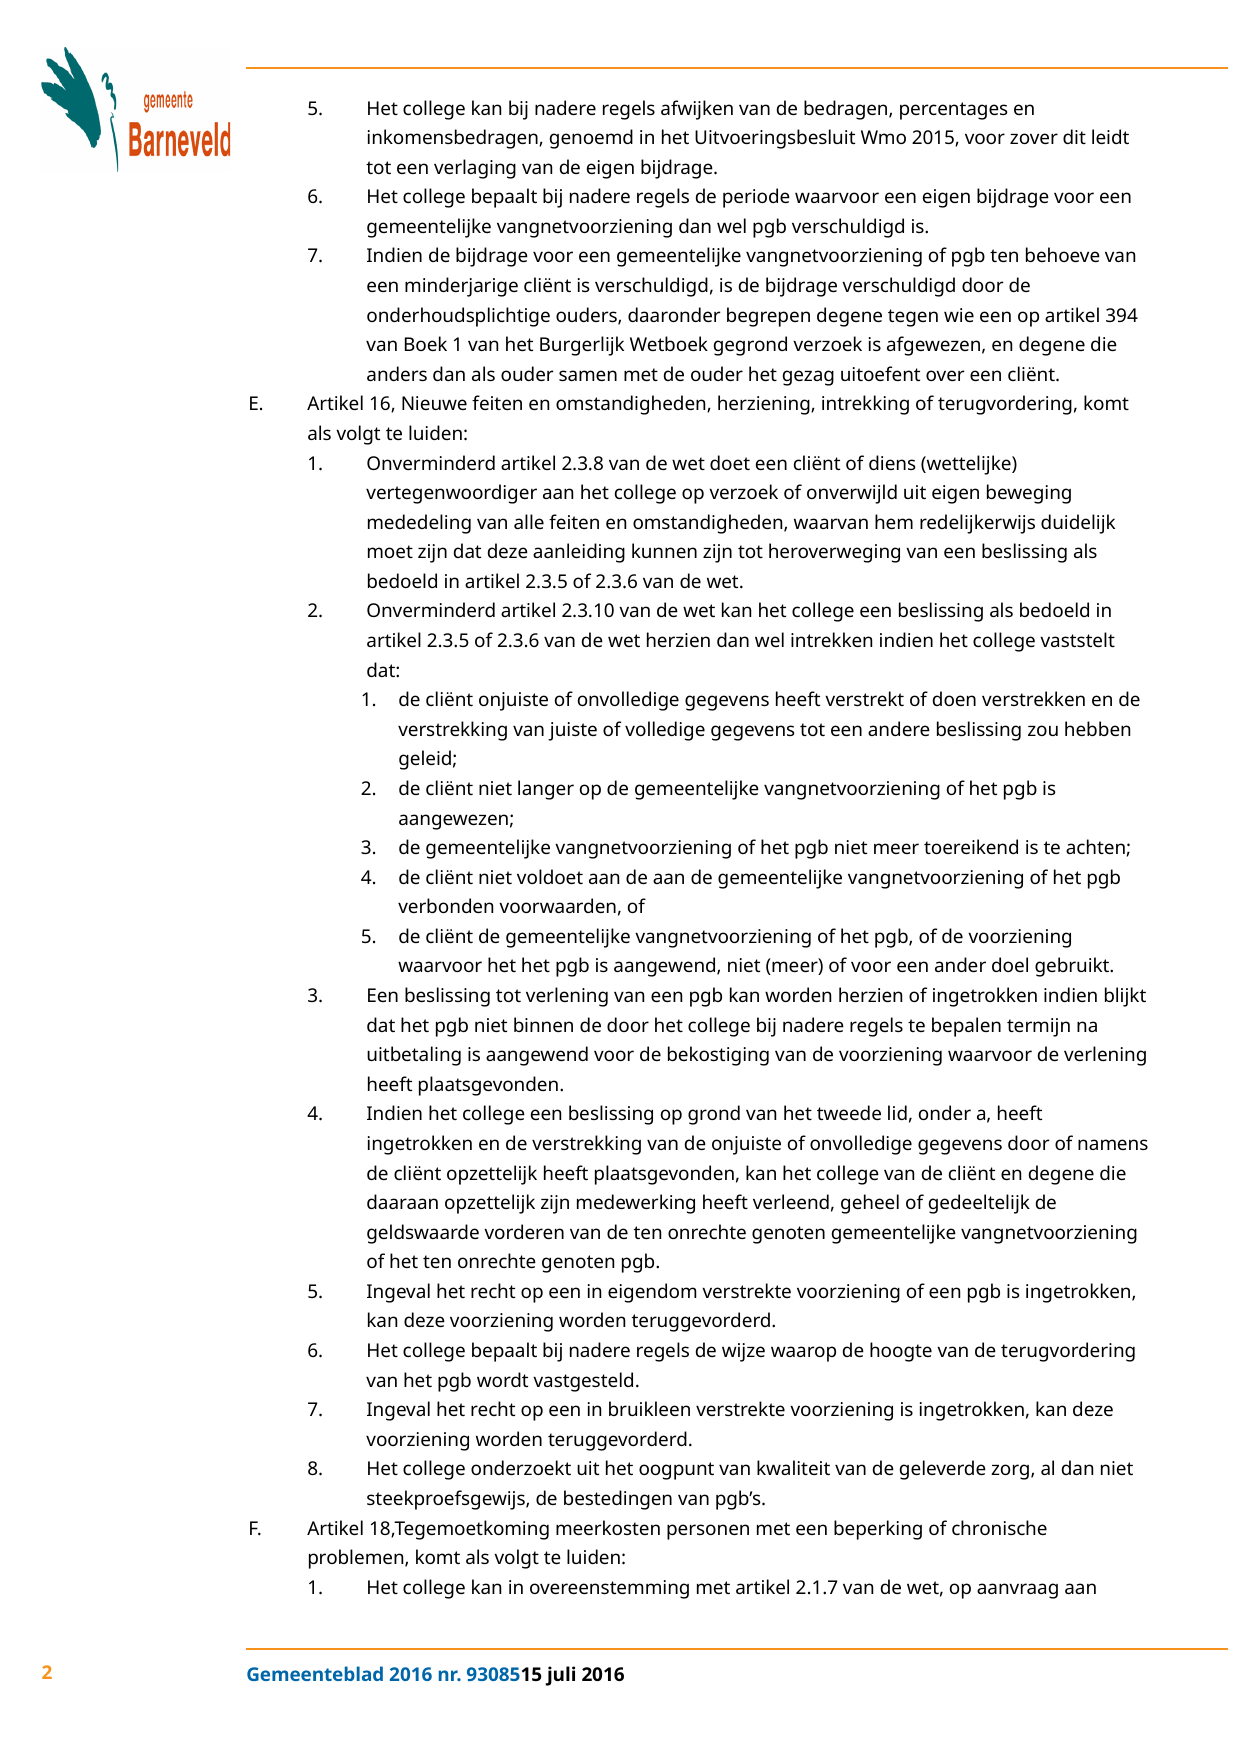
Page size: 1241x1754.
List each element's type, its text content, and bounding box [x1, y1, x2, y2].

list Het college onderzoekt uit het oogpunt van kwaliteit van de geleverde zorg, al dan niet steekproefsgewijs, de bestedingen van pgb’s. [307, 1456, 1152, 1511]
picture [41, 47, 231, 172]
list de cliënt onjuiste of onvolledige gegevens heeft verstrekt of doen verstrekken en de verstrekking van juiste of volledige gegevens tot een andere beslissing zou hebben geleid; [361, 686, 1152, 771]
list Het college kan in overeenstemming met artikel 2.1.7 van de wet, op aanvraag aan [307, 1574, 1152, 1600]
list Onverminderd artikel 2.3.10 van de wet kan het college een beslissing als bedoeld in artikel 2.3.5 of 2.3.6 van de wet herzien dan wel intrekken indien het college vaststelt dat: [307, 598, 1152, 683]
list Artikel 18,Tegemoetkoming meerkosten personen met een beperking of chronische problemen, komt als volgt te luiden: [248, 1515, 1152, 1570]
list de cliënt de gemeentelijke vangnetvoorziening of het pgb, of de voorziening waarvoor het het pgb is aangewend, niet (meer) of voor een ander doel gebruikt. [361, 923, 1152, 978]
list Het college bepaalt bij nadere regels de periode waarvoor een eigen bijdrage voor een gemeentelijke vangnetvoorziening dan wel pgb verschuldigd is. [307, 183, 1152, 239]
list Artikel 16, Nieuwe feiten en omstandigheden, herziening, intrekking of terugvordering, komt als volgt te luiden: [248, 391, 1152, 446]
list Indien de bijdrage voor een gemeentelijke vangnetvoorziening of pgb ten behoeve van een minderjarige cliënt is verschuldigd, is de bijdrage verschuldigd door de onderhoudsplichtige ouders, daaronder begrepen degene tegen wie een op artikel 394 van Boek 1 van het Burgerlijk Wetboek gegrond verzoek is afgewezen, en degene die anders dan als ouder samen met de ouder het gezag uitoefent over een cliënt. [307, 243, 1152, 387]
list Ingeval het recht op een in bruikleen verstrekte voorziening is ingetrokken, kan deze voorziening worden teruggevorderd. [307, 1396, 1152, 1452]
list de gemeentelijke vangnetvoorziening of het pgb niet meer toereikend is te achten; [361, 834, 1152, 860]
list Het college bepaalt bij nadere regels de wijze waarop de hoogte van de terugvordering van het pgb wordt vastgesteld. [307, 1337, 1152, 1393]
list Onverminderd artikel 2.3.8 van de wet doet een cliënt of diens (wettelijke) vertegenwoordiger aan het college op verzoek of onverwijld uit eigen beweging mededeling van alle feiten en omstandigheden, waarvan hem redelijkerwijs duidelijk moet zijn dat deze aanleiding kunnen zijn tot heroverweging van een beslissing als bedoeld in artikel 2.3.5 of 2.3.6 van de wet. [307, 450, 1152, 594]
list de cliënt niet langer op de gemeentelijke vangnetvoorziening of het pgb is aangewezen; [361, 775, 1152, 831]
list Ingeval het recht op een in eigendom verstrekte voorziening of een pgb is ingetrokken, kan deze voorziening worden teruggevorderd. [307, 1278, 1152, 1333]
list Indien het college een beslissing op grond van het tweede lid, onder a, heeft ingetrokken en de verstrekking van de onjuiste of onvolledige gegevens door of namens de cliënt opzettelijk heeft plaatsgevonden, kan het college van de cliënt en degene die daaraan opzettelijk zijn medewerking heeft verleend, geheel of gedeeltelijk de geldswaarde vorderen van de ten onrechte genoten gemeentelijke vangnetvoorziening of het ten onrechte genoten pgb. [307, 1101, 1152, 1274]
list de cliënt niet voldoet aan de aan de gemeentelijke vangnetvoorziening of het pgb verbonden voorwaarden, of [361, 864, 1152, 919]
list Het college kan bij nadere regels afwijken van de bedragen, percentages en inkomensbedragen, genoemd in het Uitvoeringsbesluit Wmo 2015, voor zover dit leidt tot een verlaging van de eigen bijdrage. [307, 95, 1152, 180]
list Een beslissing tot verlening van een pgb kan worden herzien of ingetrokken indien blijkt dat het pgb niet binnen de door het college bij nadere regels te bepalen termijn na uitbetaling is aangewend voor de bekostiging van de voorziening waarvoor de verlening heeft plaatsgevonden. [307, 982, 1152, 1097]
